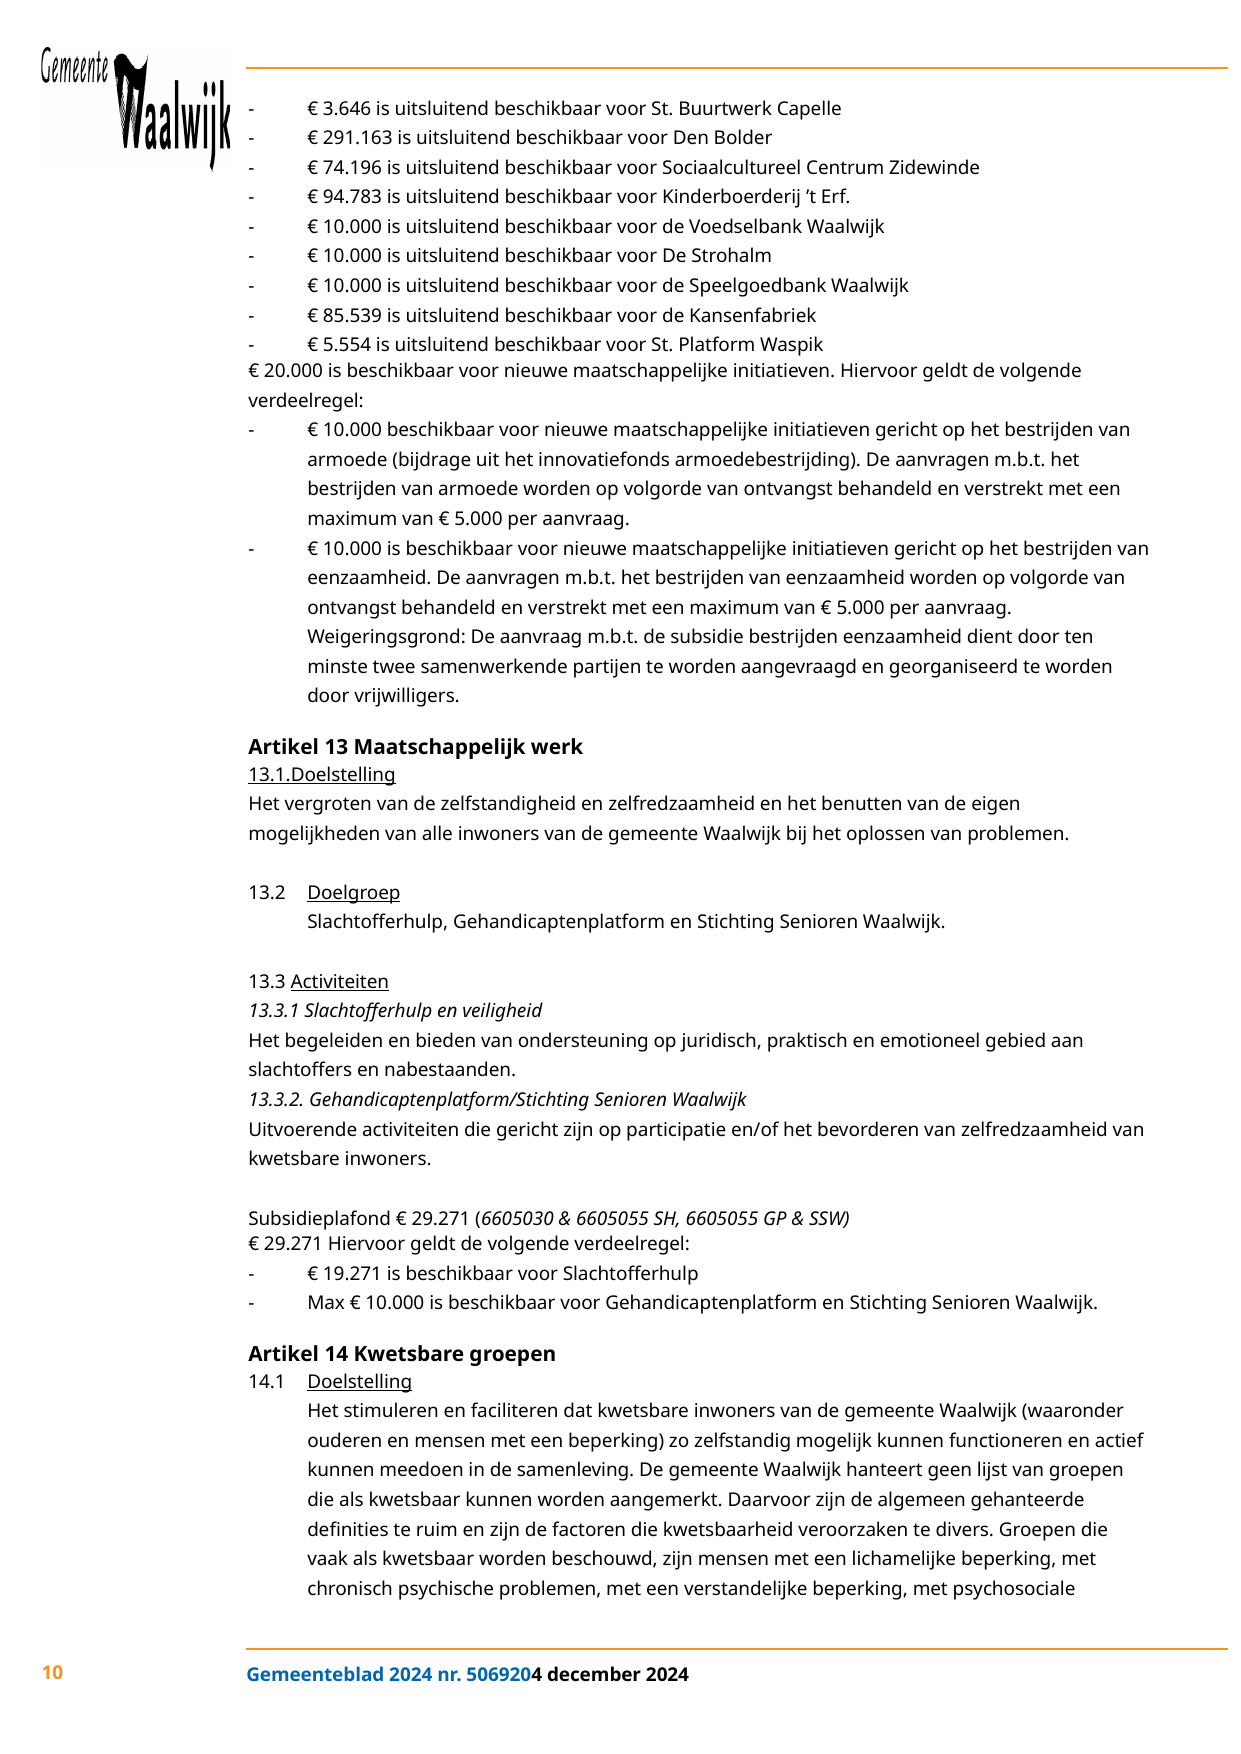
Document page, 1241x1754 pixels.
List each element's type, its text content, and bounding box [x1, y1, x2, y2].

text Artikel 14 Kwetsbare groepen [248, 1339, 1152, 1368]
picture [41, 47, 231, 172]
list Doelstelling [248, 1368, 1152, 1393]
text Artikel 13 Maatschappelijk werk [248, 732, 1152, 761]
text Uitvoerende activiteiten die gericht zijn op participatie en/of het bevorderen van zelfredzaamheid van kwetsbare inwoners. [248, 1116, 1152, 1171]
table_header Subsidieplafond € 29.271 (6605030 & 6605055 SH, 6605055 GP & SSW) [248, 1205, 1152, 1230]
table_cell € 20.000 is beschikbaar voor nieuwe maatschappelijke initiatieven. Hiervoor geldt de volgende verdeelregel: € 10.000 beschikbaar voor nieuwe maatschappelijke initiatieven gericht op het bestrijden van armoede (bijdrage uit het innovatiefonds armoedebestrijding). De aanvragen m.b.t. het bestrijden van armoede worden op volgorde van ontvangst behandeld en verstrekt met een maximum van € 5.000 per aanvraag. € 10.000 is beschikbaar voor nieuwe maatschappelijke initiatieven gericht op het bestrijden van eenzaamheid. De aanvragen m.b.t. het bestrijden van eenzaamheid worden op volgorde van ontvangst behandeld en verstrekt met een maximum van € 5.000 per aanvraag. Weigeringsgrond: De aanvraag m.b.t. de subsidie bestrijden eenzaamheid dient door ten minste twee samenwerkende partijen te worden aangevraagd en georganiseerd te worden door vrijwilligers. [248, 357, 1152, 708]
text 13.3 Activiteiten [248, 968, 1152, 994]
table_cell € 3.646 is uitsluitend beschikbaar voor St. Buurtwerk Capelle € 291.163 is uitsluitend beschikbaar voor Den Bolder € 74.196 is uitsluitend beschikbaar voor Sociaalcultureel Centrum Zidewinde € 94.783 is uitsluitend beschikbaar voor Kinderboerderij ’t Erf. € 10.000 is uitsluitend beschikbaar voor de Voedselbank Waalwijk € 10.000 is uitsluitend beschikbaar voor De Strohalm € 10.000 is uitsluitend beschikbaar voor de Speelgoedbank Waalwijk € 85.539 is uitsluitend beschikbaar voor de Kansenfabriek € 5.554 is uitsluitend beschikbaar voor St. Platform Waspik [248, 95, 1152, 357]
list Het stimuleren en faciliteren dat kwetsbare inwoners van de gemeente Waalwijk (waaronder ouderen en mensen met een beperking) zo zelfstandig mogelijk kunnen functioneren en actief kunnen meedoen in de samenleving. De gemeente Waalwijk hanteert geen lijst van groepen die als kwetsbaar kunnen worden aangemerkt. Daarvoor zijn de algemeen gehanteerde definities te ruim en zijn de factoren die kwetsbaarheid veroorzaken te divers. Groepen die vaak als kwetsbaar worden beschouwd, zijn mensen met een lichamelijke beperking, met chronisch psychische problemen, met een verstandelijke beperking, met psychosociale [248, 1397, 1152, 1601]
table_cell € 29.271 Hiervoor geldt de volgende verdeelregel: € 19.271 is beschikbaar voor Slachtofferhulp Max € 10.000 is beschikbaar voor Gehandicaptenplatform en Stichting Senioren Waalwijk. [248, 1230, 1152, 1315]
list Slachtofferhulp, Gehandicaptenplatform en Stichting Senioren Waalwijk. [248, 909, 1152, 934]
text Het vergroten van de zelfstandigheid en zelfredzaamheid en het benutten van de eigen mogelijkheden van alle inwoners van de gemeente Waalwijk bij het oplossen van problemen. [248, 790, 1152, 846]
text Het begeleiden en bieden van ondersteuning op juridisch, praktisch en emotioneel gebied aan slachtoffers en nabestaanden. [248, 1027, 1152, 1082]
text 13.3.2. Gehandicaptenplatform/Stichting Senioren Waalwijk [248, 1086, 1152, 1112]
text 13.1.Doelstelling [248, 761, 1152, 787]
text 13.3.1 Slachtofferhulp en veiligheid [248, 997, 1152, 1023]
list Doelgroep [248, 879, 1152, 905]
